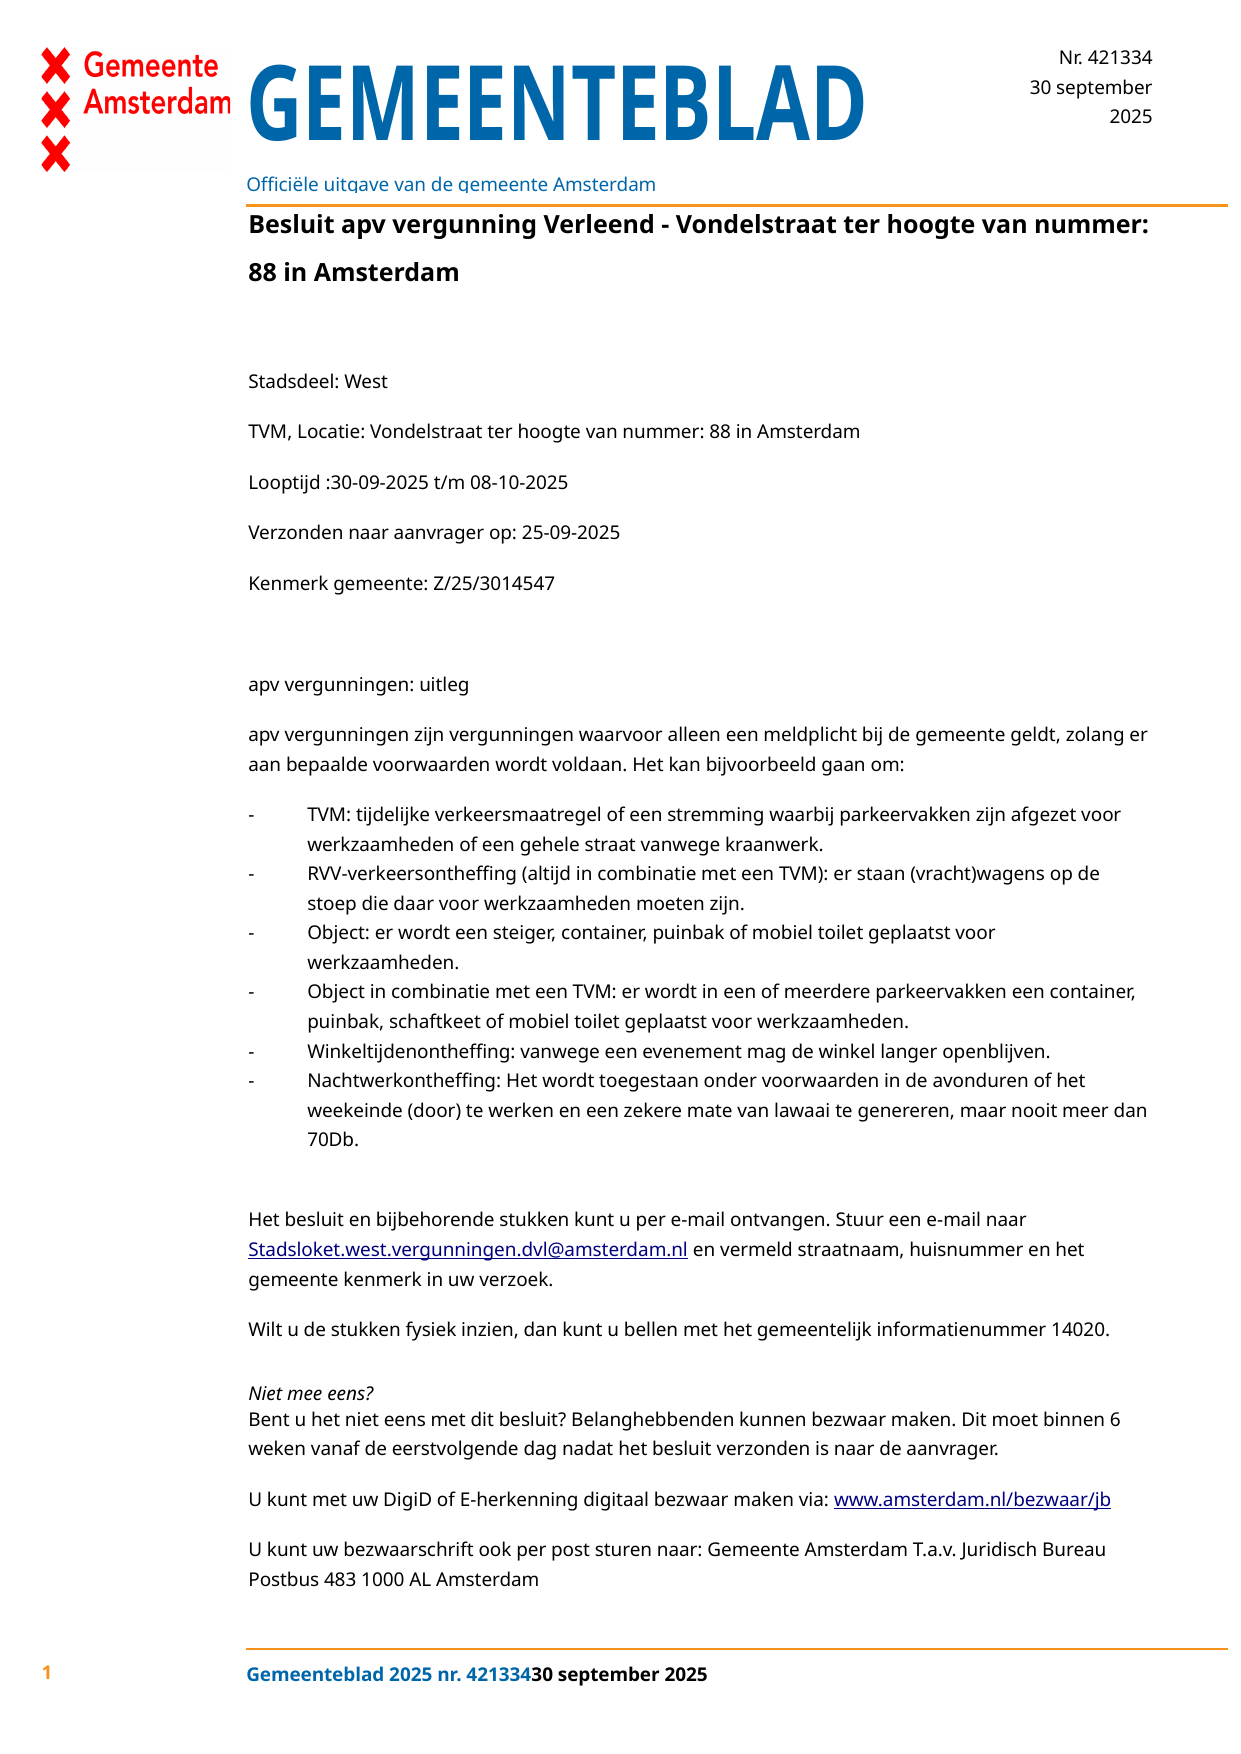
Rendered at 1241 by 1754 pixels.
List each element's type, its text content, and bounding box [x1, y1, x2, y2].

text Verzonden naar aanvrager op: 25-09-2025 [248, 519, 1152, 545]
picture [41, 47, 231, 172]
text TVM, Locatie: Vondelstraat ter hoogte van nummer: 88 in Amsterdam [248, 419, 1152, 444]
list TVM: tijdelijke verkeersmaatregel of een stremming waarbij parkeervakken zijn afgezet voor werkzaamheden of een gehele straat vanwege kraanwerk. [248, 801, 1152, 857]
list Nachtwerkontheffing: Het wordt toegestaan onder voorwaarden in de avonduren of het weekeinde (door) te werken en een zekere mate van lawaai te genereren, maar nooit meer dan 70Db. [248, 1067, 1152, 1152]
text apv vergunningen zijn vergunningen waarvoor alleen een meldplicht bij de gemeente geldt, zolang er aan bepaalde voorwaarden wordt voldaan. Het kan bijvoorbeeld gaan om: [248, 721, 1152, 777]
text U kunt uw bezwaarschrift ook per post sturen naar: Gemeente Amsterdam T.a.v. Juridisch Bureau Postbus 483 1000 AL Amsterdam [248, 1536, 1152, 1592]
list RVV-verkeersontheffing (altijd in combinatie met een TVM): er staan (vracht)wagens op de stoep die daar voor werkzaamheden moeten zijn. [248, 860, 1152, 916]
list Object in combinatie met een TVM: er wordt in een of meerdere parkeervakken een container, puinbak, schaftkeet of mobiel toilet geplaatst voor werkzaamheden. [248, 979, 1152, 1034]
list Object: er wordt een steiger, container, puinbak of mobiel toilet geplaatst voor werkzaamheden. [248, 919, 1152, 975]
text Besluit apv vergunning Verleend - Vondelstraat ter hoogte van nummer: 88 in Amsterdam [248, 207, 1152, 288]
text Het besluit en bijbehorende stukken kunt u per e-mail ontvangen. Stuur een e-mail naar Stadsloket.west.vergunningen.dvl@amsterdam.nl en vermeld straatnaam, huisnummer en het gemeente kenmerk in uw verzoek. [248, 1207, 1152, 1292]
text apv vergunningen: uitleg [248, 671, 1152, 697]
text Kenmerk gemeente: Z/25/3014547 [248, 570, 1152, 596]
text Looptijd :30-09-2025 t/m 08-10-2025 [248, 469, 1152, 495]
text Bent u het niet eens met dit besluit? Belanghebbenden kunnen bezwaar maken. Dit moet binnen 6 weken vanaf de eerstvolgende dag nadat het besluit verzonden is naar de aanvrager. [248, 1406, 1152, 1461]
text Stadsdeel: West [248, 368, 1152, 394]
text Wilt u de stukken fysiek inzien, dan kunt u bellen met het gemeentelijk informatienummer 14020. [248, 1316, 1152, 1342]
text U kunt met uw DigiD of E-herkenning digitaal bezwaar maken via: www.amsterdam.nl/bezwaar/jb [248, 1486, 1152, 1512]
text Niet mee eens? [248, 1380, 1152, 1406]
list Winkeltijdenontheffing: vanwege een evenement mag de winkel langer openblijven. [248, 1038, 1152, 1064]
